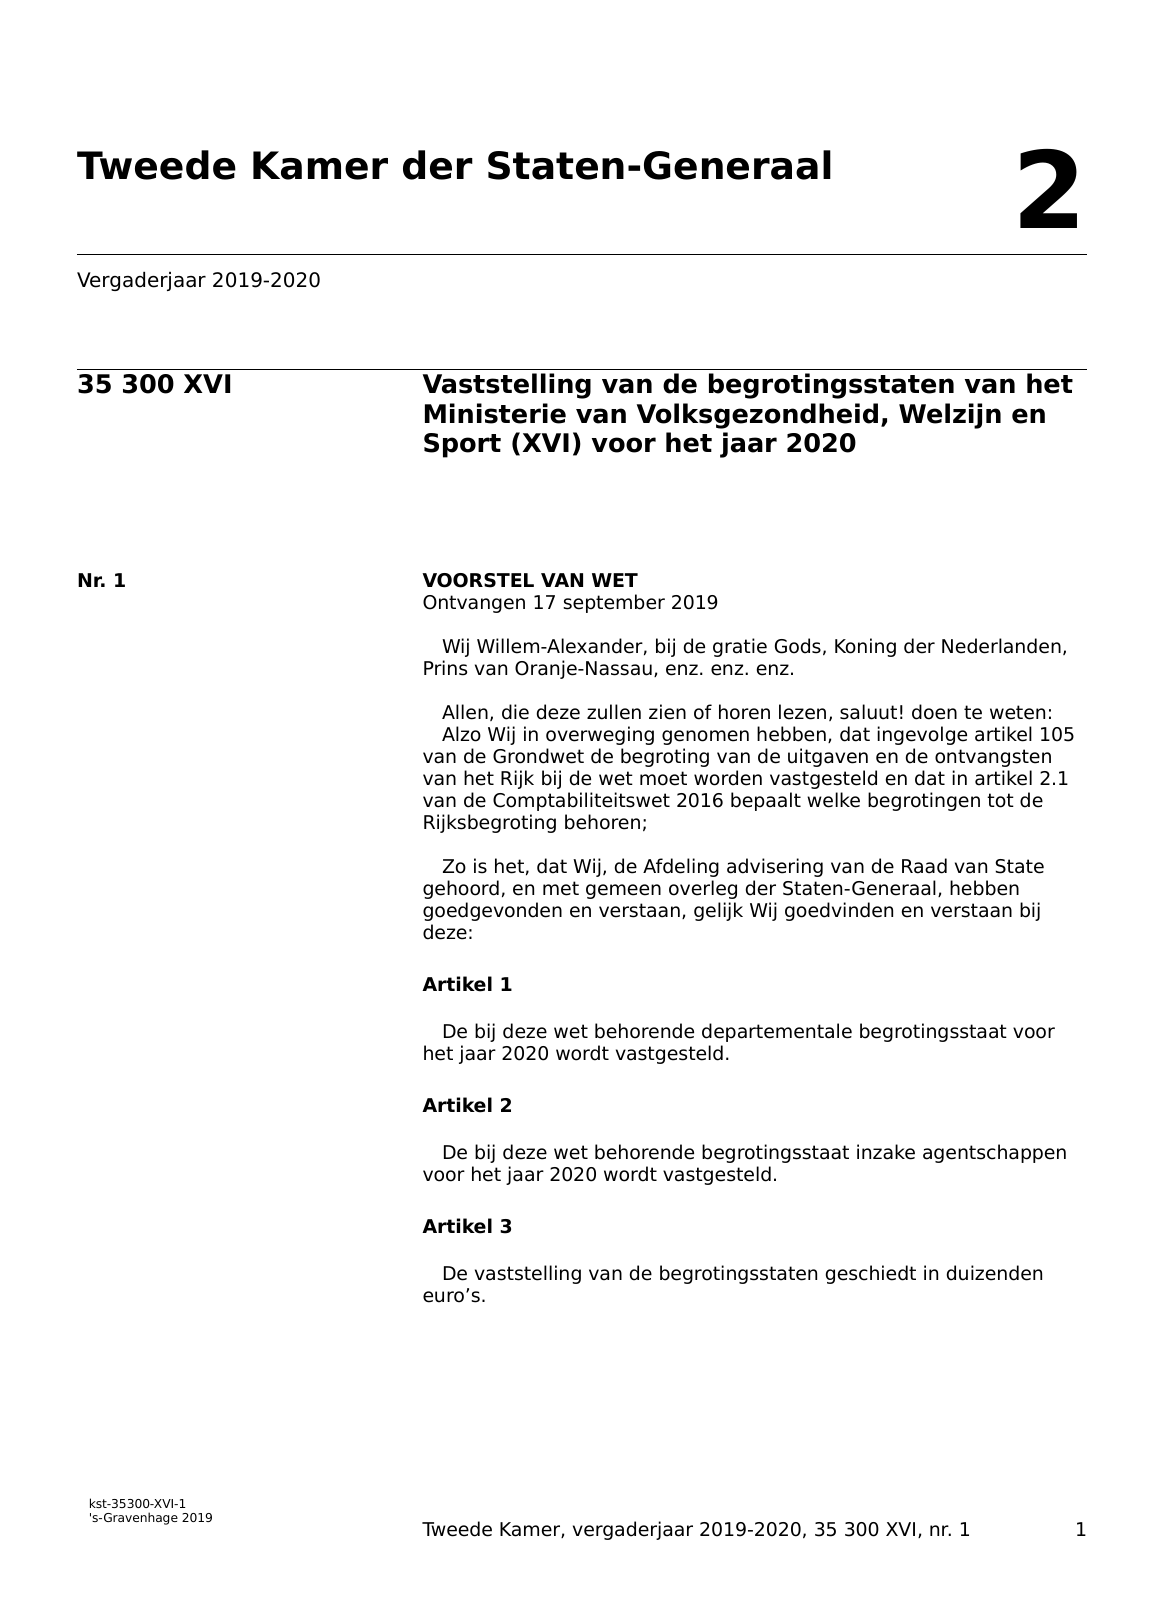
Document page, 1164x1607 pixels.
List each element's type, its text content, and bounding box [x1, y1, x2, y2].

table_cell Vergaderjaar 2019-2020 [77, 255, 1087, 369]
text 's-Gravenhage 2019 [88, 1511, 323, 1525]
table_header Tweede Kamer der Staten-Generaal [77, 130, 886, 254]
text kst-35300-XVI-1 [88, 1497, 323, 1511]
text Alzo Wij in overweging genomen hebben, dat ingevolge artikel 105 van de Grondwet de begroting van de uitgaven en de ontvangsten van het Rijk bij de wet moet worden vastgesteld en dat in artikel 2.1 van de Comptabiliteitswet 2016 bepaalt welke begrotingen tot de Rijksbegroting behoren; [422, 724, 1087, 834]
text Ontvangen 17 september 2019 [422, 592, 1087, 614]
subtitle Artikel 3 [422, 1216, 1087, 1238]
table_header 2 [886, 130, 1087, 254]
subtitle Nr. 1 VOORSTEL VAN WET [77, 570, 1087, 592]
text De vaststelling van de begrotingsstaten geschiedt in duizenden euro’s. [422, 1263, 1087, 1307]
text Allen, die deze zullen zien of horen lezen, saluut! doen te weten: [422, 702, 1087, 724]
text De bij deze wet behorende begrotingsstaat inzake agentschappen voor het jaar 2020 wordt vastgesteld. [422, 1142, 1087, 1186]
subtitle 35 300 XVI Vaststelling van de begrotingsstaten van het Ministerie van Volksgezondheid, Welzijn en Sport (XVI) voor het jaar 2020 [77, 370, 1087, 459]
subtitle Artikel 1 [422, 974, 1087, 996]
text De bij deze wet behorende departementale begrotingsstaat voor het jaar 2020 wordt vastgesteld. [422, 1021, 1087, 1065]
text Zo is het, dat Wij, de Afdeling advisering van de Raad van State gehoord, en met gemeen overleg der Staten-Generaal, hebben goedgevonden en verstaan, gelijk Wij goedvinden en verstaan bij deze: [422, 856, 1087, 944]
subtitle Artikel 2 [422, 1095, 1087, 1117]
text Wij Willem-Alexander, bij de gratie Gods, Koning der Nederlanden, Prins van Oranje-Nassau, enz. enz. enz. [422, 636, 1087, 680]
